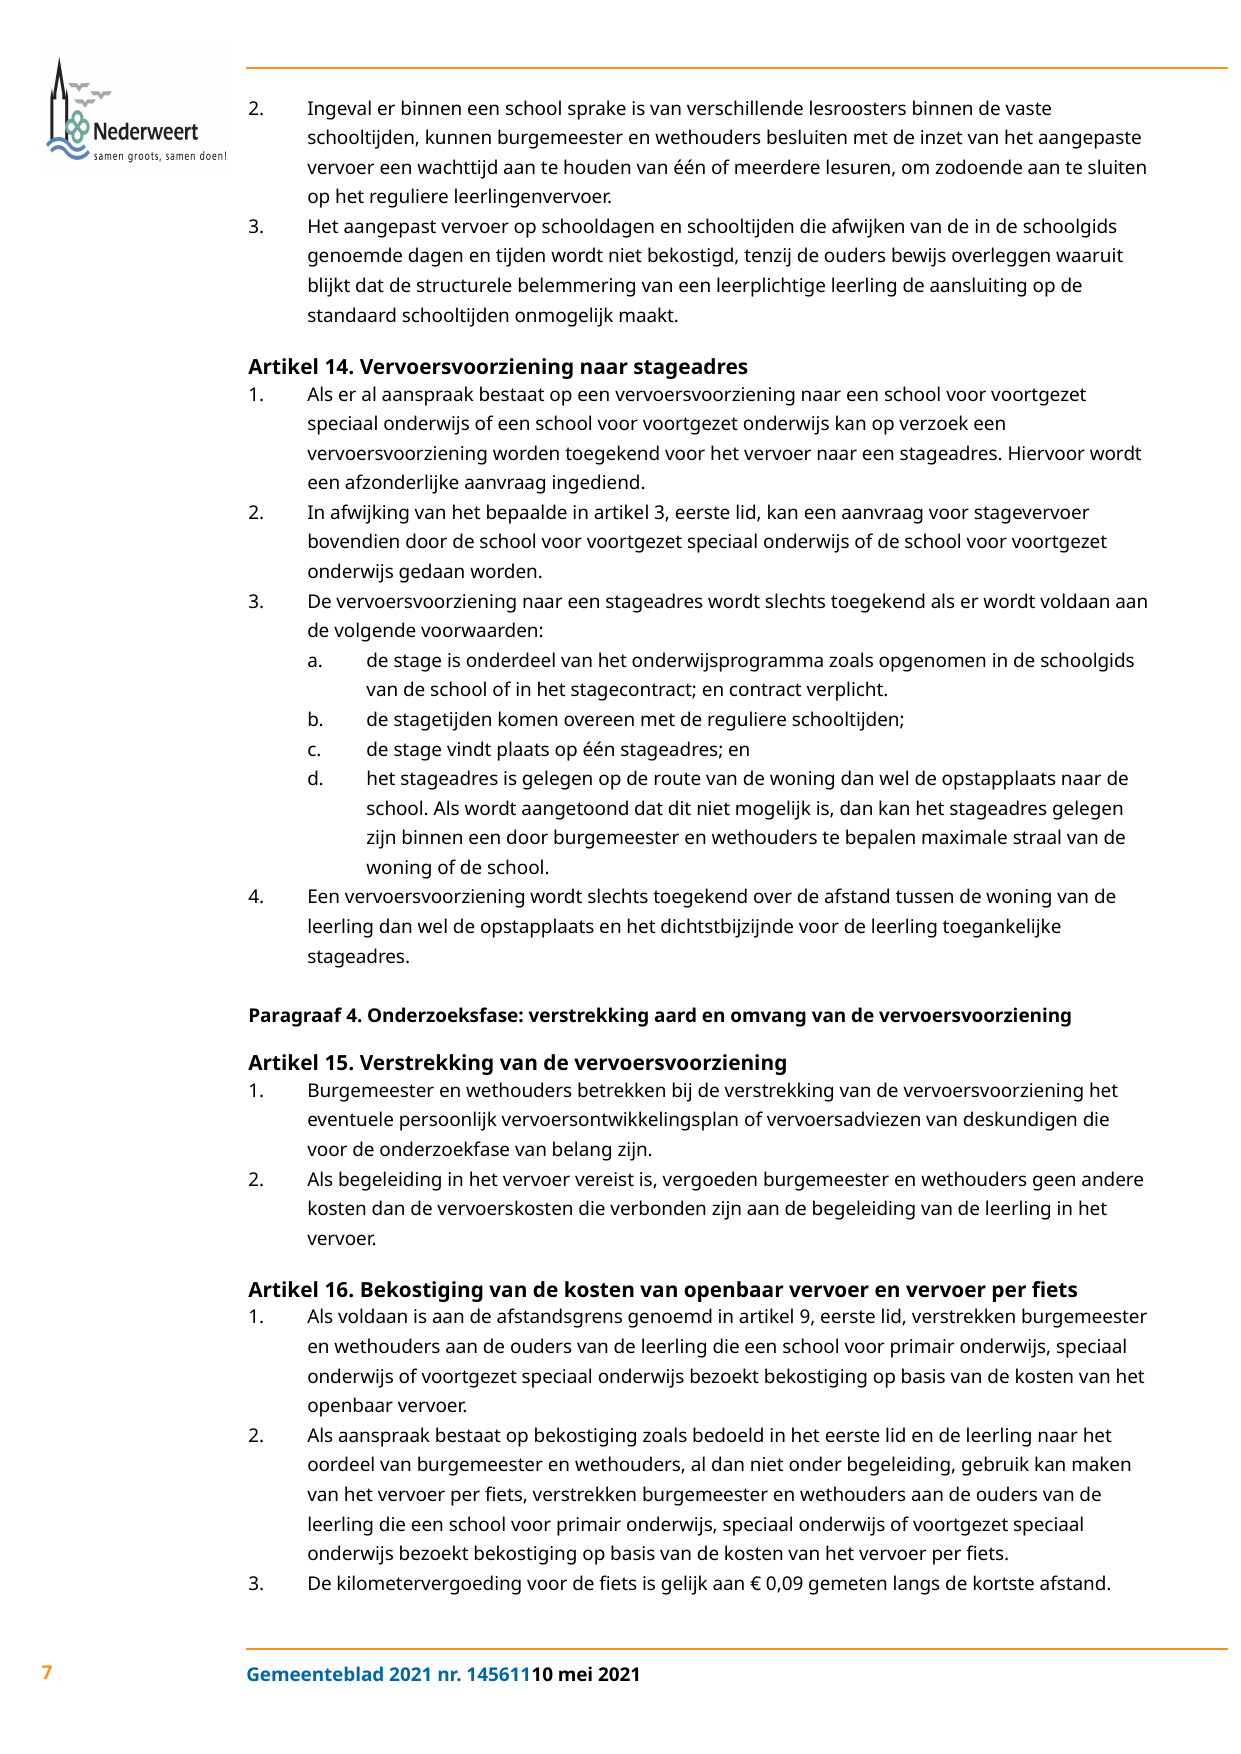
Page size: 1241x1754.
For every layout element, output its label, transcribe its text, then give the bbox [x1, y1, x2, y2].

list Als voldaan is aan de afstandsgrens genoemd in artikel 9, eerste lid, verstrekken burgemeester en wethouders aan de ouders van de leerling die een school voor primair onderwijs, speciaal onderwijs of voortgezet speciaal onderwijs bezoekt bekostiging op basis van de kosten van het openbaar vervoer. [248, 1304, 1152, 1418]
list In afwijking van het bepaalde in artikel 3, eerste lid, kan een aanvraag voor stagevervoer bovendien door de school voor voortgezet speciaal onderwijs of de school voor voortgezet onderwijs gedaan worden. [248, 499, 1152, 584]
list Als begeleiding in het vervoer vereist is, vergoeden burgemeester en wethouders geen andere kosten dan de vervoerskosten die verbonden zijn aan de begeleiding van de leerling in het vervoer. [248, 1166, 1152, 1251]
list Ingeval er binnen een school sprake is van verschillende lesroosters binnen de vaste schooltijden, kunnen burgemeester en wethouders besluiten met de inzet van het aangepaste vervoer een wachttijd aan te houden van één of meerdere lesuren, om zodoende aan te sluiten op het reguliere leerlingenvervoer. [248, 95, 1152, 209]
text Paragraaf 4. Onderzoeksfase: verstrekking aard en omvang van de vervoersvoorziening [248, 1002, 1152, 1028]
text Artikel 15. Verstrekking van de vervoersvoorziening [248, 1048, 1152, 1077]
list Een vervoersvoorziening wordt slechts toegekend over de afstand tussen de woning van de leerling dan wel de opstapplaats en het dichtstbijzijnde voor de leerling toegankelijke stageadres. [248, 884, 1152, 968]
list de stagetijden komen overeen met de reguliere schooltijden; [307, 706, 1152, 732]
list Het aangepast vervoer op schooldagen en schooltijden die afwijken van de in de schoolgids genoemde dagen en tijden wordt niet bekostigd, tenzij de ouders bewijs overleggen waaruit blijkt dat de structurele belemmering van een leerplichtige leerling de aansluiting op de standaard schooltijden onmogelijk maakt. [248, 213, 1152, 328]
list Burgemeester en wethouders betrekken bij de verstrekking van de vervoersvoorziening het eventuele persoonlijk vervoersontwikkelingsplan of vervoersadviezen van deskundigen die voor de onderzoekfase van belang zijn. [248, 1077, 1152, 1162]
list de stage vindt plaats op één stageadres; en [307, 736, 1152, 761]
picture [41, 47, 231, 172]
list Als aanspraak bestaat op bekostiging zoals bedoeld in het eerste lid en de leerling naar het oordeel van burgemeester en wethouders, al dan niet onder begeleiding, gebruik kan maken van het vervoer per fiets, verstrekken burgemeester en wethouders aan de ouders van de leerling die een school voor primair onderwijs, speciaal onderwijs of voortgezet speciaal onderwijs bezoekt bekostiging op basis van de kosten van het vervoer per fiets. [248, 1422, 1152, 1566]
list De vervoersvoorziening naar een stageadres wordt slechts toegekend als er wordt voldaan aan de volgende voorwaarden: [248, 588, 1152, 643]
list Als er al aanspraak bestaat op een vervoersvoorziening naar een school voor voortgezet speciaal onderwijs of een school voor voortgezet onderwijs kan op verzoek een vervoersvoorziening worden toegekend voor het vervoer naar een stageadres. Hiervoor wordt een afzonderlijke aanvraag ingediend. [248, 381, 1152, 495]
list de stage is onderdeel van het onderwijsprogramma zoals opgenomen in de schoolgids van de school of in het stagecontract; en contract verplicht. [307, 647, 1152, 702]
text Artikel 14. Vervoersvoorziening naar stageadres [248, 352, 1152, 381]
list het stageadres is gelegen op de route van de woning dan wel de opstapplaats naar de school. Als wordt aangetoond dat dit niet mogelijk is, dan kan het stageadres gelegen zijn binnen een door burgemeester en wethouders te bepalen maximale straal van de woning of de school. [307, 765, 1152, 880]
text Artikel 16. Bekostiging van de kosten van openbaar vervoer en vervoer per fiets [248, 1275, 1152, 1304]
list De kilometervergoeding voor de fiets is gelijk aan € 0,09 gemeten langs de kortste afstand. [248, 1570, 1152, 1596]
